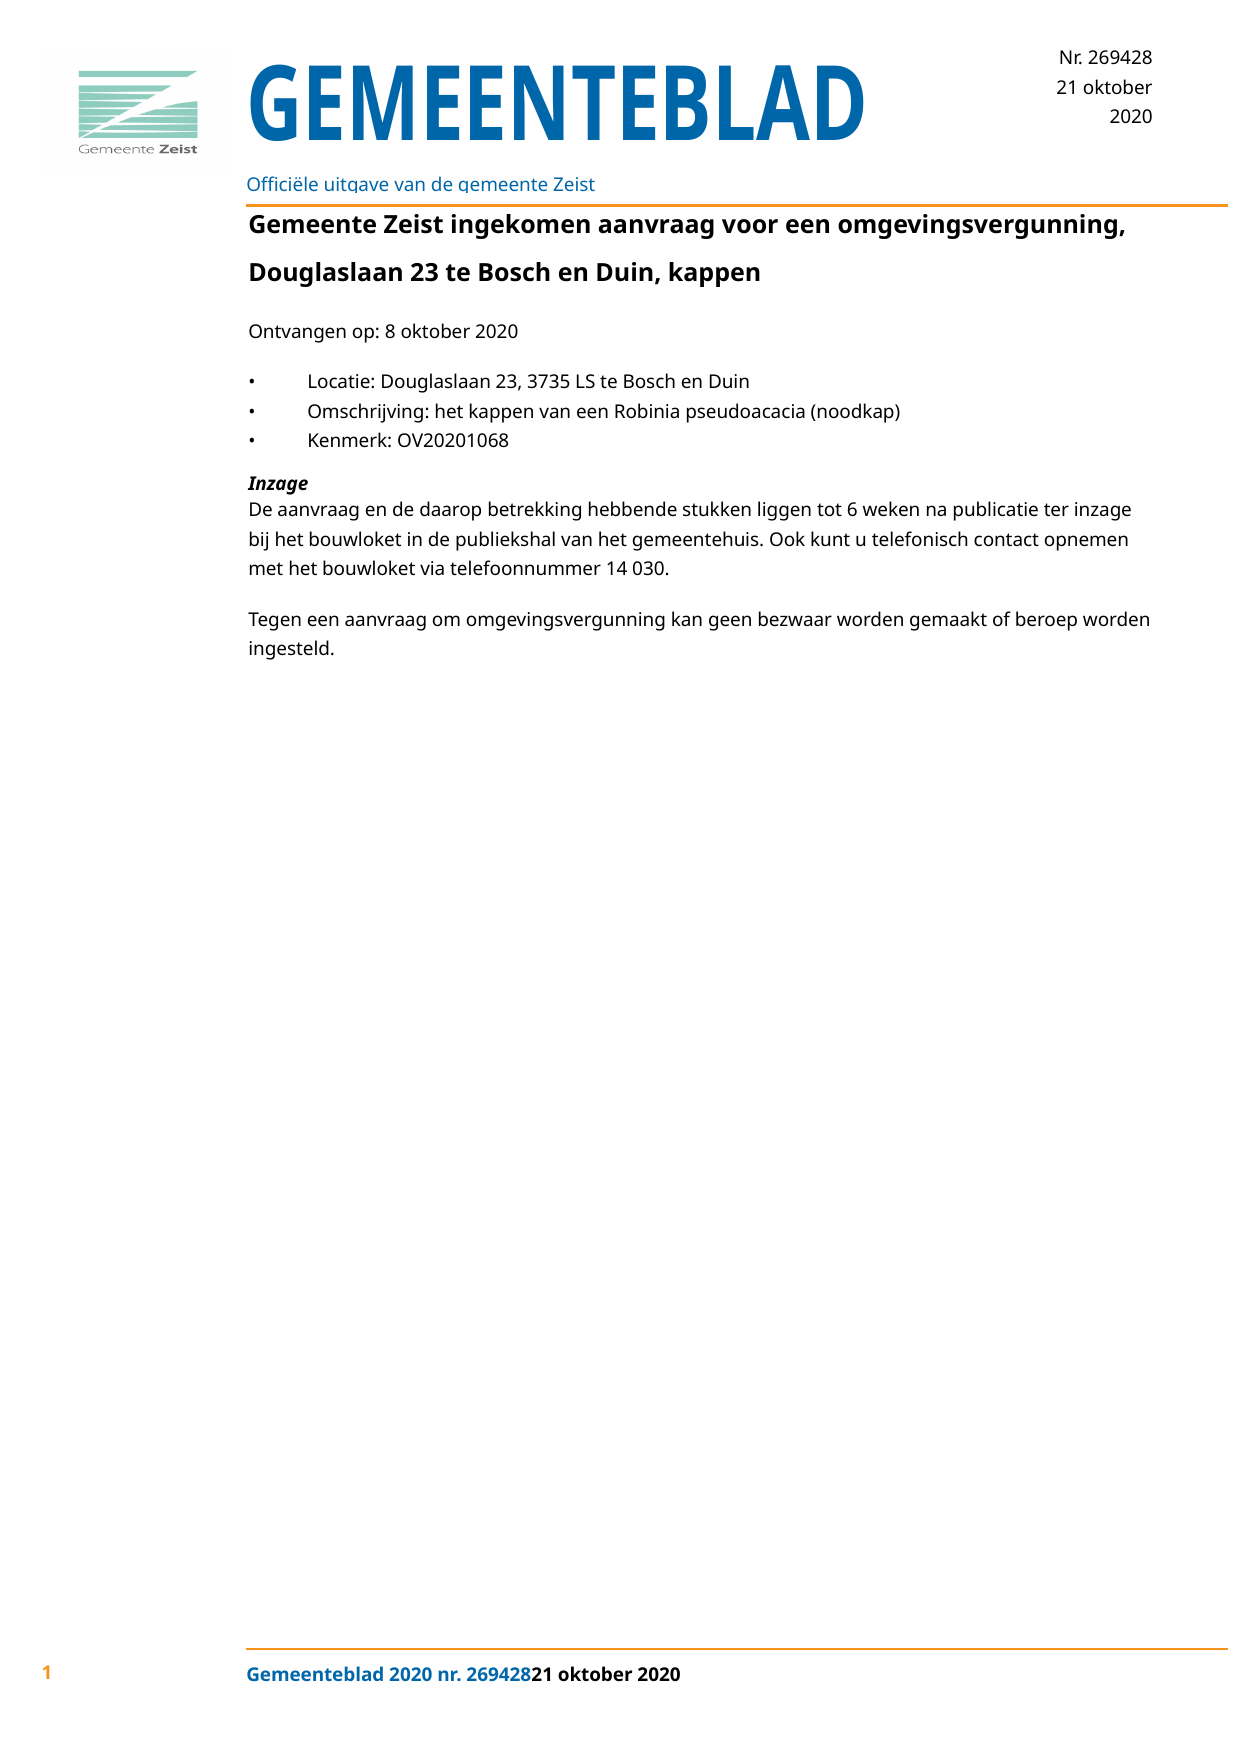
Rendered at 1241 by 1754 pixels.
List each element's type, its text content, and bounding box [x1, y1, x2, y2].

list Omschrijving: het kappen van een Robinia pseudoacacia (noodkap) [248, 398, 1152, 424]
text De aanvraag en de daarop betrekking hebbende stukken liggen tot 6 weken na publicatie ter inzage bij het bouwloket in de publiekshal van het gemeentehuis. Ook kunt u telefonisch contact opnemen met het bouwloket via telefoonnummer 14 030. [248, 496, 1152, 581]
list Locatie: Douglaslaan 23, 3735 LS te Bosch en Duin [248, 368, 1152, 394]
list Kenmerk: OV20201068 [248, 427, 1152, 453]
text Ontvangen op: 8 oktober 2020 [248, 318, 1152, 344]
text Tegen een aanvraag om omgevingsvergunning kan geen bezwaar worden gemaakt of beroep worden ingesteld. [248, 606, 1152, 661]
picture [41, 47, 231, 172]
text Inzage [248, 471, 1152, 496]
text Gemeente Zeist ingekomen aanvraag voor een omgevingsvergunning, Douglaslaan 23 te Bosch en Duin, kappen [248, 207, 1152, 288]
